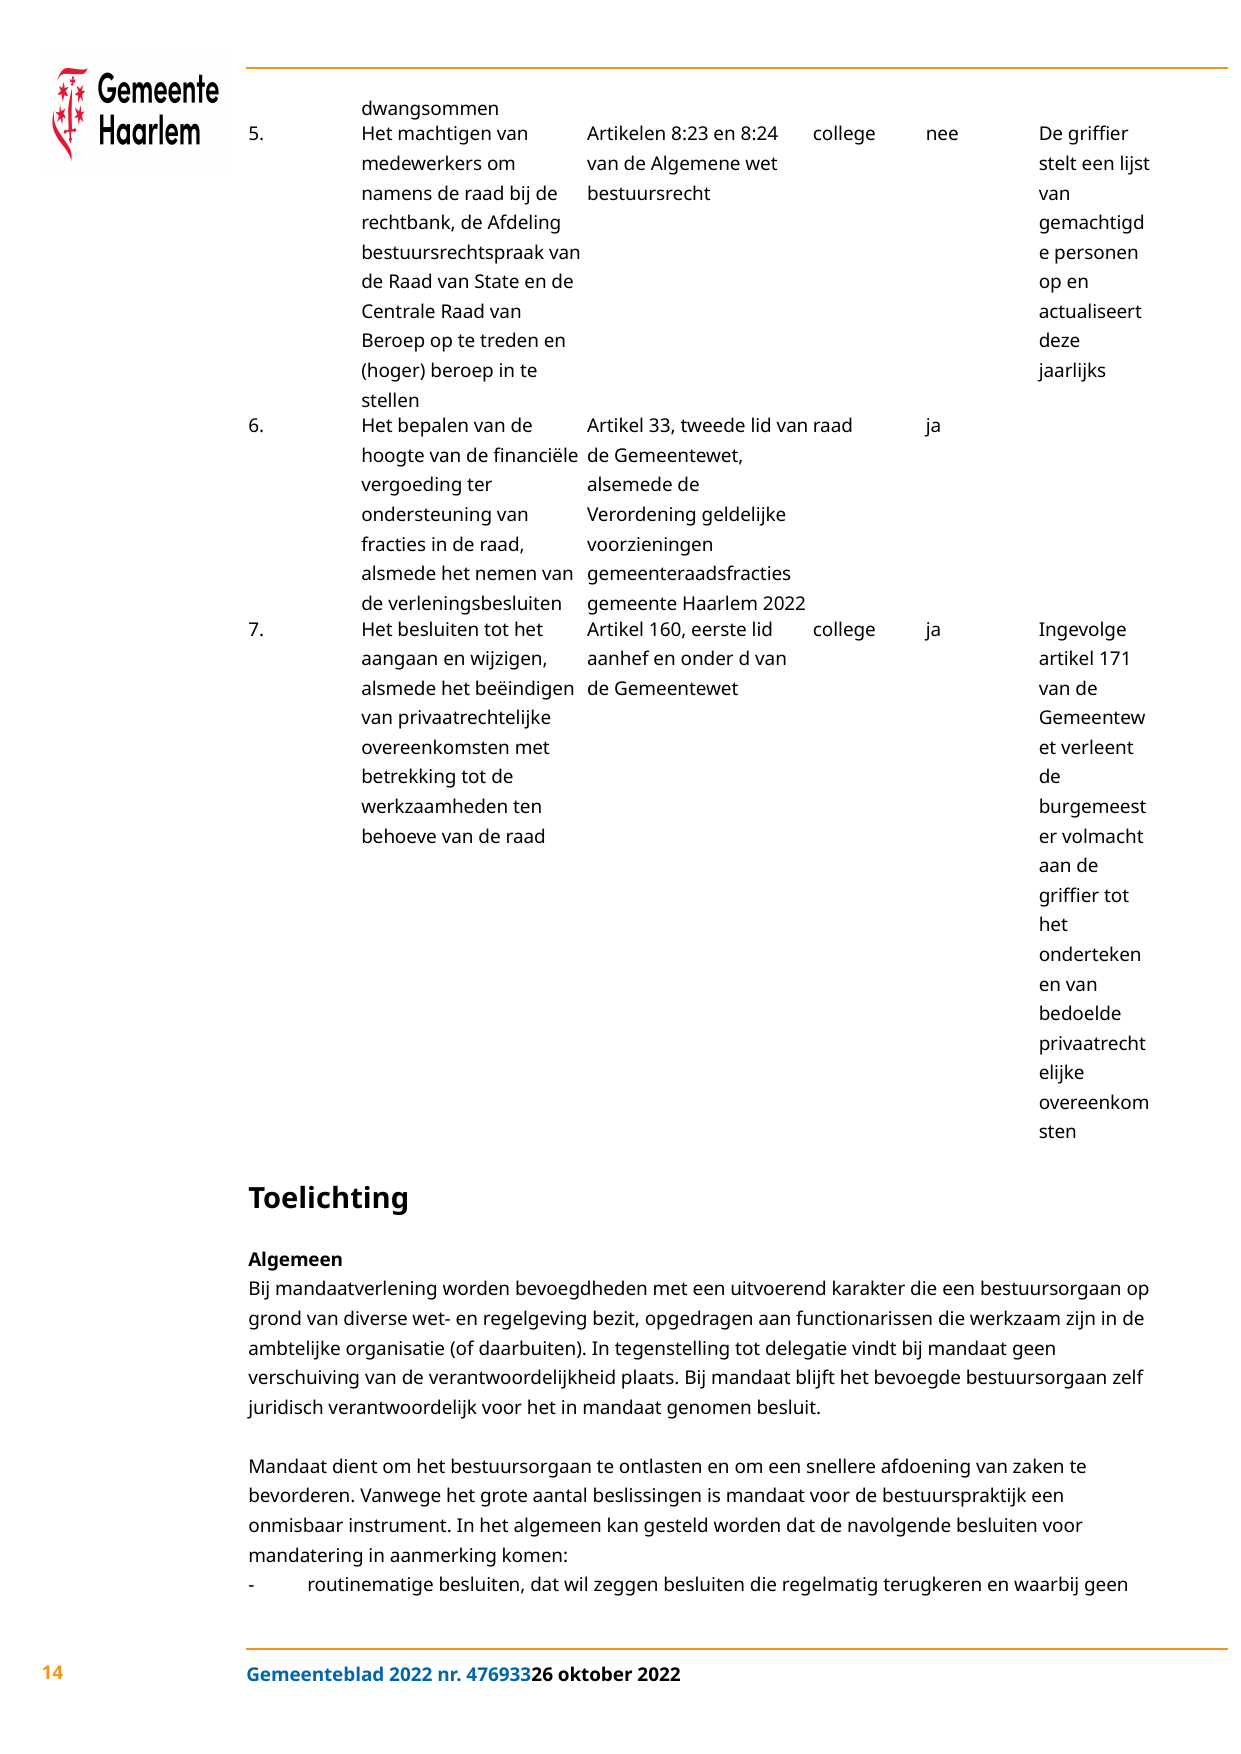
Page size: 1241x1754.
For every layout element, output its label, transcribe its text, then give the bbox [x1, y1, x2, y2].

table_cell ja [926, 413, 1038, 616]
table_cell [587, 95, 813, 121]
text Algemeen [248, 1246, 1152, 1272]
table_cell [1039, 95, 1152, 121]
table_cell Ingevolge artikel 171 van de Gemeentewet verleent de burgemeester volmacht aan de griffier tot het ondertekenen van bedoelde privaatrechtelijke overeenkomsten [1039, 616, 1152, 1144]
text Mandaat dient om het bestuursorgaan te ontlasten en om een snellere afdoening van zaken te bevorderen. Vanwege het grote aantal beslissingen is mandaat voor de bestuurspraktijk een onmisbaar instrument. In het algemeen kan gesteld worden dat de navolgende besluiten voor mandatering in aanmerking komen: [248, 1453, 1152, 1568]
table_cell 6. [248, 413, 361, 616]
table_cell Het bepalen van de hoogte van de financiële vergoeding ter ondersteuning van fracties in de raad, alsmede het nemen van de verleningsbesluiten [361, 413, 587, 616]
table_cell [926, 95, 1038, 121]
table_cell raad [813, 413, 926, 616]
table_cell nee [926, 121, 1038, 412]
table_cell college [813, 121, 926, 412]
table_cell ja [926, 616, 1038, 1144]
table_cell 5. [248, 121, 361, 412]
table_cell dwangsommen [361, 95, 587, 121]
table_cell 7. [248, 616, 361, 1144]
table_cell college [813, 616, 926, 1144]
text Toelichting [248, 1177, 1152, 1217]
text Bij mandaatverlening worden bevoegdheden met een uitvoerend karakter die een bestuursorgaan op grond van diverse wet- en regelgeving bezit, opgedragen aan functionarissen die werkzaam zijn in de ambtelijke organisatie (of daarbuiten). In tegenstelling tot delegatie vindt bij mandaat geen verschuiving van de verantwoordelijkheid plaats. Bij mandaat blijft het bevoegde bestuursorgaan zelf juridisch verantwoordelijk voor het in mandaat genomen besluit. [248, 1276, 1152, 1420]
table_cell Artikel 160, eerste lid aanhef en onder d van de Gemeentewet [587, 616, 813, 1144]
table_cell [248, 95, 361, 121]
table_cell Artikel 33, tweede lid van de Gemeentewet, alsemede de Verordening geldelijke voorzieningen gemeenteraadsfracties gemeente Haarlem 2022 [587, 413, 813, 616]
table_cell Het machtigen van medewerkers om namens de raad bij de rechtbank, de Afdeling bestuursrechtspraak van de Raad van State en de Centrale Raad van Beroep op te treden en (hoger) beroep in te stellen [361, 121, 587, 412]
list routinematige besluiten, dat wil zeggen besluiten die regelmatig terugkeren en waarbij geen [248, 1571, 1152, 1597]
table_cell [813, 95, 926, 121]
table_cell Artikelen 8:23 en 8:24 van de Algemene wet bestuursrecht [587, 121, 813, 412]
picture [41, 47, 231, 172]
table_cell [1039, 413, 1152, 616]
table_cell De griffier stelt een lijst van gemachtigde personen op en actualiseert deze jaarlijks [1039, 121, 1152, 412]
table_cell Het besluiten tot het aangaan en wijzigen, alsmede het beëindigen van privaatrechtelijke overeenkomsten met betrekking tot de werkzaamheden ten behoeve van de raad [361, 616, 587, 1144]
